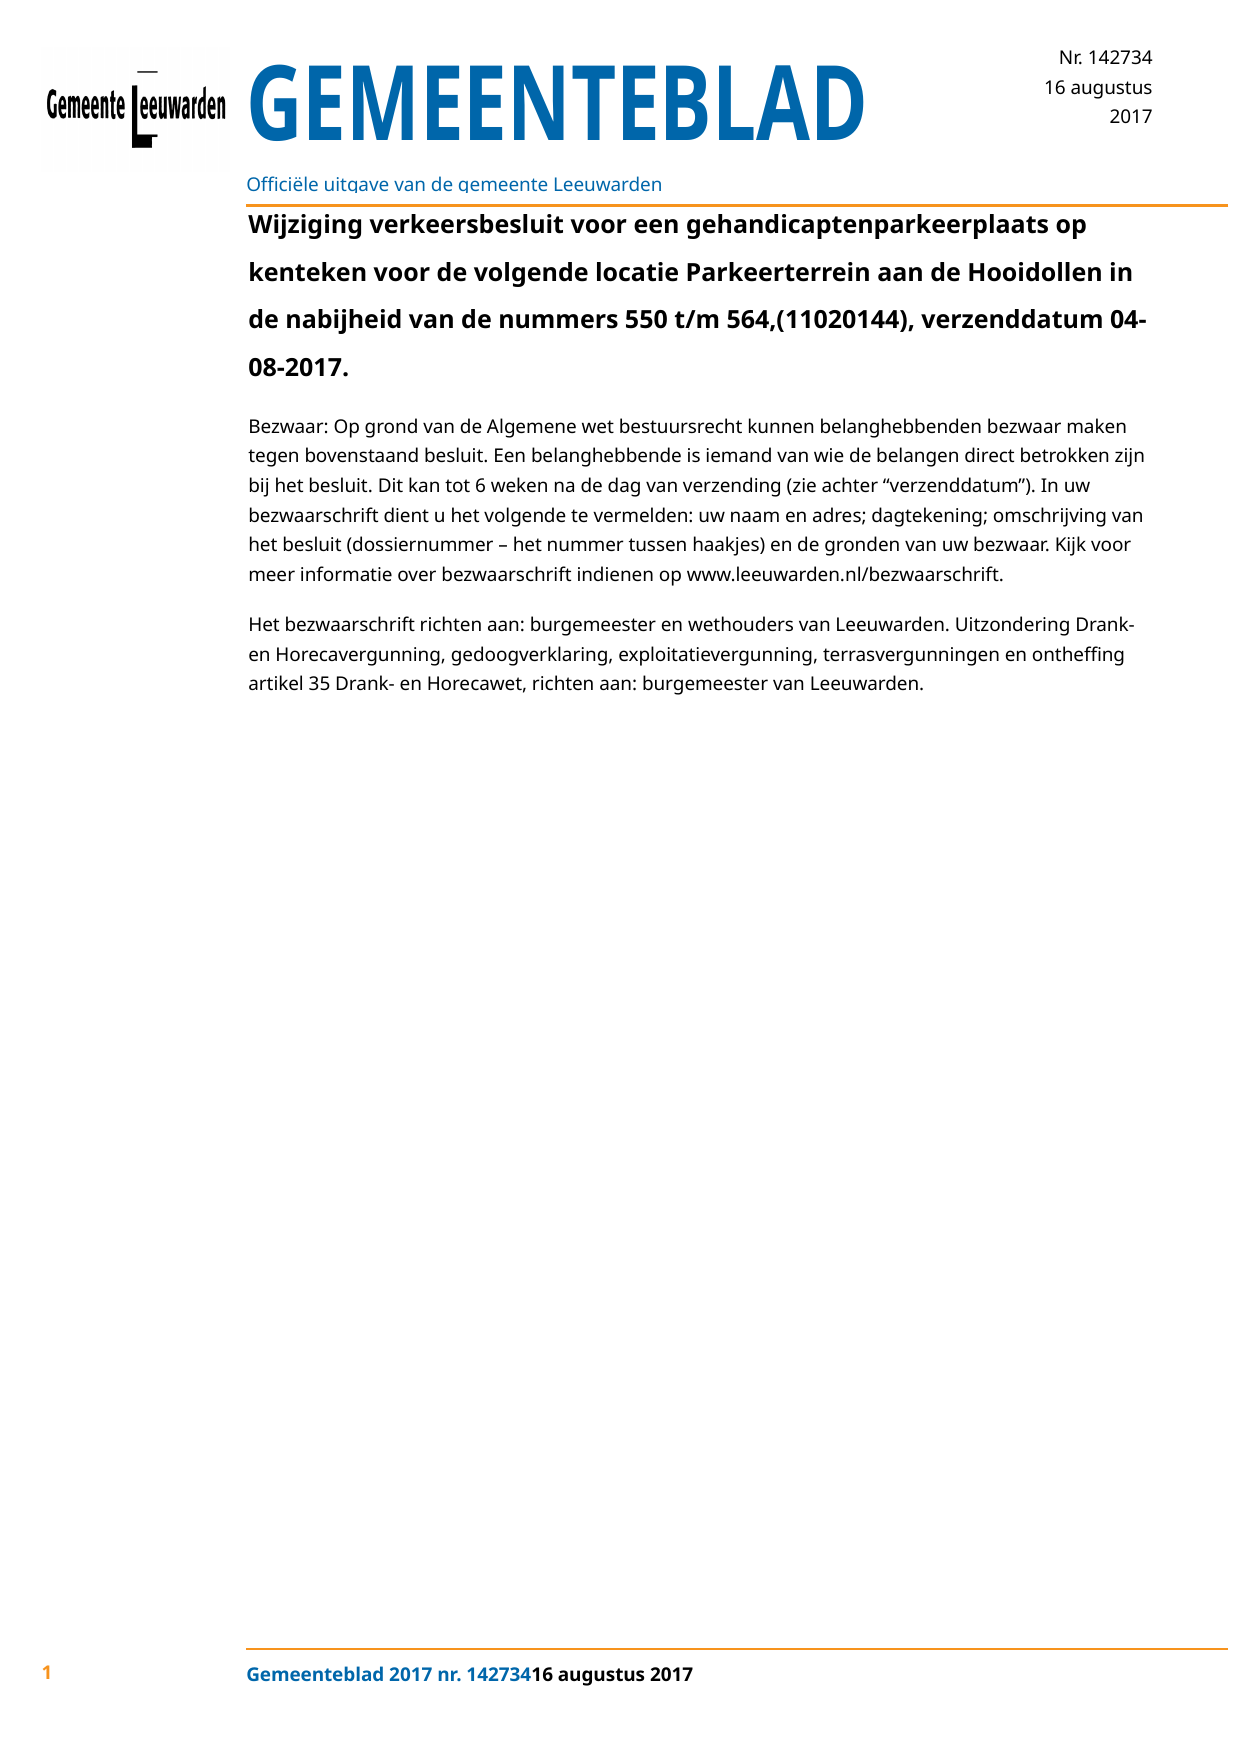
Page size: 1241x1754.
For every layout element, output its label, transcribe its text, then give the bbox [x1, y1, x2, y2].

text Het bezwaarschrift richten aan: burgemeester en wethouders van Leeuwarden. Uitzondering Drank- en Horecavergunning, gedoogverklaring, exploitatievergunning, terrasvergunningen en ontheffing artikel 35 Drank- en Horecawet, richten aan: burgemeester van Leeuwarden. [248, 611, 1152, 696]
text Bezwaar: Op grond van de Algemene wet bestuursrecht kunnen belanghebbenden bezwaar maken tegen bovenstaand besluit. Een belanghebbende is iemand van wie de belangen direct betrokken zijn bij het besluit. Dit kan tot 6 weken na de dag van verzending (zie achter “verzenddatum”). In uw bezwaarschrift dient u het volgende te vermelden: uw naam en adres; dagtekening; omschrijving van het besluit (dossiernummer – het nummer tussen haakjes) en de gronden van uw bezwaar. Kijk voor meer informatie over bezwaarschrift indienen op www.leeuwarden.nl/bezwaarschrift. [248, 413, 1152, 587]
picture [41, 47, 231, 172]
text Wijziging verkeersbesluit voor een gehandicaptenparkeerplaats op kenteken voor de volgende locatie Parkeerterrein aan de Hooidollen in de nabijheid van de nummers 550 t/m 564,(11020144), verzenddatum 04-08-2017. [248, 207, 1152, 384]
